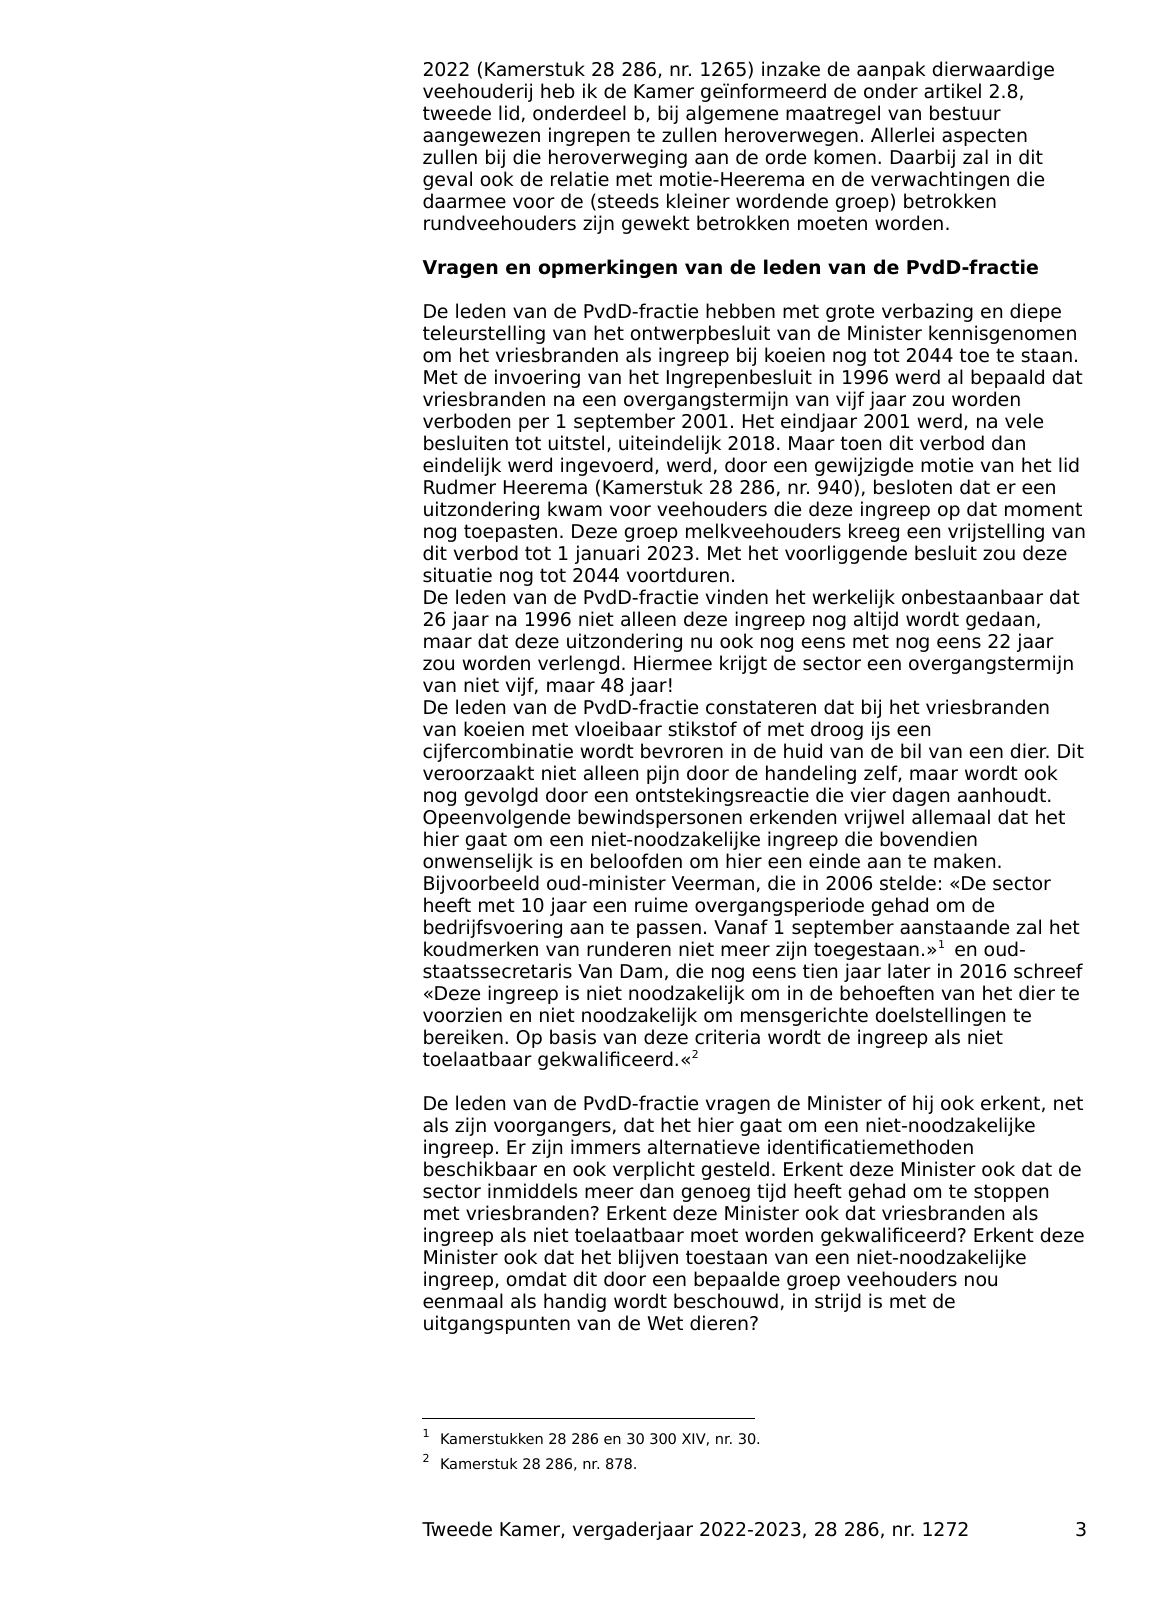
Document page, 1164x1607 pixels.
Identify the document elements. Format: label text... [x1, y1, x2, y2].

text 2022 (Kamerstuk 28 286, nr. 1265) inzake de aanpak dierwaardige veehouderij heb ik de Kamer geïnformeerd de onder artikel 2.8, tweede lid, onderdeel b, bij algemene maatregel van bestuur aangewezen ingrepen te zullen heroverwegen. Allerlei aspecten zullen bij die heroverweging aan de orde komen. Daarbij zal in dit geval ook de relatie met motie-Heerema en de verwachtingen die daarmee voor de (steeds kleiner wordende groep) betrokken rundveehouders zijn gewekt betrokken moeten worden. [422, 59, 1087, 235]
text Kamerstukken 28 286 en 30 300 XIV, nr. 30. [422, 1427, 1087, 1449]
text De leden van de PvdD-fractie vinden het werkelijk onbestaanbaar dat 26 jaar na 1996 niet alleen deze ingreep nog altijd wordt gedaan, maar dat deze uitzondering nu ook nog eens met nog eens 22 jaar zou worden verlengd. Hiermee krijgt de sector een overgangstermijn van niet vijf, maar 48 jaar! [422, 587, 1087, 697]
subtitle Vragen en opmerkingen van de leden van de PvdD-fractie [422, 257, 1087, 279]
text De leden van de PvdD-fractie vragen de Minister of hij ook erkent, net als zijn voorgangers, dat het hier gaat om een niet-noodzakelijke ingreep. Er zijn immers alternatieve identificatiemethoden beschikbaar en ook verplicht gesteld. Erkent deze Minister ook dat de sector inmiddels meer dan genoeg tijd heeft gehad om te stoppen met vriesbranden? Erkent deze Minister ook dat vriesbranden als ingreep als niet toelaatbaar moet worden gekwalificeerd? Erkent deze Minister ook dat het blijven toestaan van een niet-noodzakelijke ingreep, omdat dit door een bepaalde groep veehouders nou eenmaal als handig wordt beschouwd, in strijd is met de uitgangspunten van de Wet dieren? [422, 1093, 1087, 1334]
text De leden van de PvdD-fractie hebben met grote verbazing en diepe teleurstelling van het ontwerpbesluit van de Minister kennisgenomen om het vriesbranden als ingreep bij koeien nog tot 2044 toe te staan. Met de invoering van het Ingrepenbesluit in 1996 werd al bepaald dat vriesbranden na een overgangstermijn van vijf jaar zou worden verboden per 1 september 2001. Het eindjaar 2001 werd, na vele besluiten tot uitstel, uiteindelijk 2018. Maar toen dit verbod dan eindelijk werd ingevoerd, werd, door een gewijzigde motie van het lid Rudmer Heerema (Kamerstuk 28 286, nr. 940), besloten dat er een uitzondering kwam voor veehouders die deze ingreep op dat moment nog toepasten. Deze groep melkveehouders kreeg een vrijstelling van dit verbod tot 1 januari 2023. Met het voorliggende besluit zou deze situatie nog tot 2044 voortduren. [422, 301, 1087, 587]
text De leden van de PvdD-fractie constateren dat bij het vriesbranden van koeien met vloeibaar stikstof of met droog ijs een cijfercombinatie wordt bevroren in de huid van de bil van een dier. Dit veroorzaakt niet alleen pijn door de handeling zelf, maar wordt ook nog gevolgd door een ontstekingsreactie die vier dagen aanhoudt. Opeenvolgende bewindspersonen erkenden vrijwel allemaal dat het hier gaat om een niet-noodzakelijke ingreep die bovendien onwenselijk is en beloofden om hier een einde aan te maken. Bijvoorbeeld oud-minister Veerman, die in 2006 stelde: «De sector heeft met 10 jaar een ruime overgangsperiode gehad om de bedrijfsvoering aan te passen. Vanaf 1 september aanstaande zal het koudmerken van runderen niet meer zijn toegestaan.» en oud-staatssecretaris Van Dam, die nog eens tien jaar later in 2016 schreef «Deze ingreep is niet noodzakelijk om in de behoeften van het dier te voorzien en niet noodzakelijk om mensgerichte doelstellingen te bereiken. Op basis van deze criteria wordt de ingreep als niet toelaatbaar gekwalificeerd.« [422, 697, 1087, 1071]
text Kamerstuk 28 286, nr. 878. [422, 1452, 1087, 1474]
